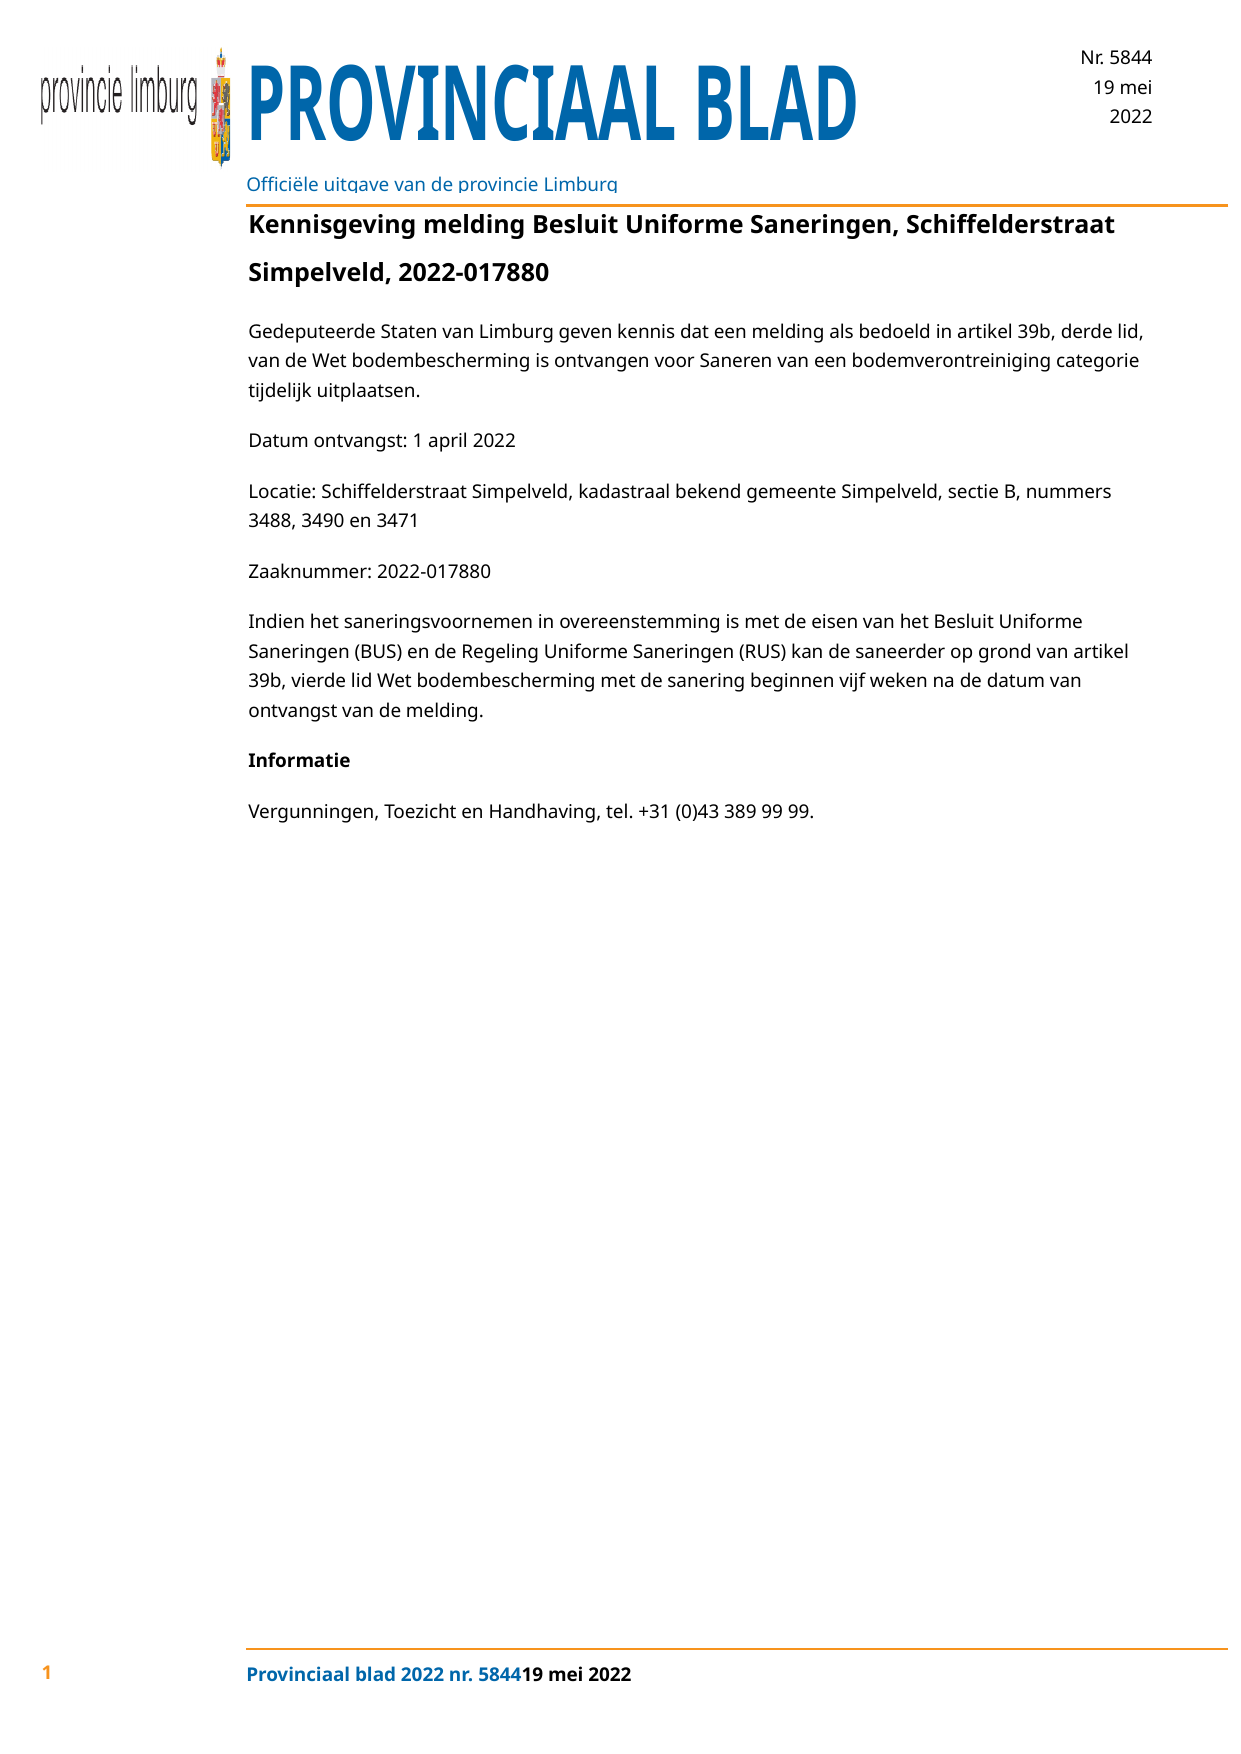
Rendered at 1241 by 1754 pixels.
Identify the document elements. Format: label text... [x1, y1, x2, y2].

picture [41, 47, 231, 172]
text Informatie [248, 747, 1152, 773]
text Indien het saneringsvoornemen in overeenstemming is met de eisen van het Besluit Uniforme Saneringen (BUS) en de Regeling Uniforme Saneringen (RUS) kan de saneerder op grond van artikel 39b, vierde lid Wet bodembescherming met de sanering beginnen vijf weken na de datum van ontvangst van de melding. [248, 608, 1152, 723]
text Vergunningen, Toezicht en Handhaving, tel. +31 (0)43 389 99 99. [248, 798, 1152, 824]
text Zaaknummer: 2022-017880 [248, 558, 1152, 584]
text Kennisgeving melding Besluit Uniforme Saneringen, Schiffelderstraat Simpelveld, 2022-017880 [248, 207, 1152, 288]
text Locatie: Schiffelderstraat Simpelveld, kadastraal bekend gemeente Simpelveld, sectie B, nummers 3488, 3490 en 3471 [248, 478, 1152, 533]
text Gedeputeerde Staten van Limburg geven kennis dat een melding als bedoeld in artikel 39b, derde lid, van de Wet bodembescherming is ontvangen voor Saneren van een bodemverontreiniging categorie tijdelijk uitplaatsen. [248, 318, 1152, 403]
text Datum ontvangst: 1 april 2022 [248, 427, 1152, 453]
